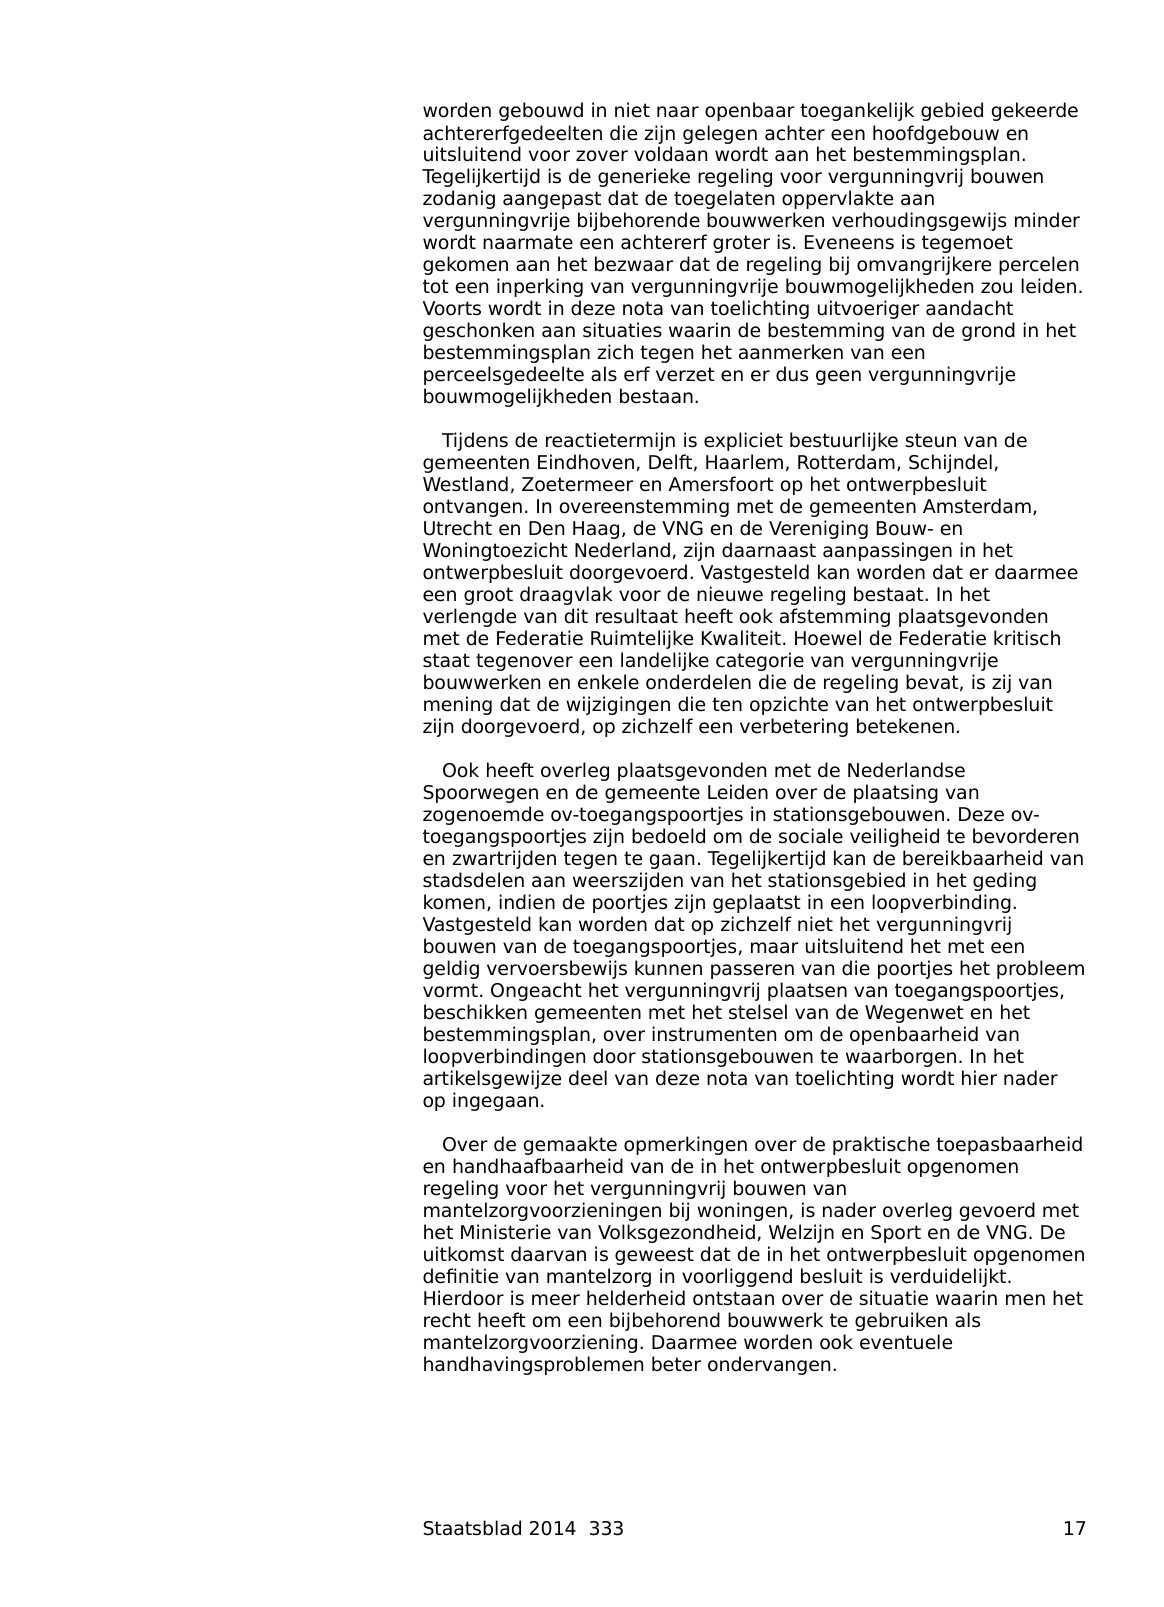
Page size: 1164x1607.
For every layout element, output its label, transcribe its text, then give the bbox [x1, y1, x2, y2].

text worden gebouwd in niet naar openbaar toegankelijk gebied gekeerde achtererfgedeelten die zijn gelegen achter een hoofdgebouw en uitsluitend voor zover voldaan wordt aan het bestemmingsplan. Tegelijkertijd is de generieke regeling voor vergunningvrij bouwen zodanig aangepast dat de toegelaten oppervlakte aan vergunningvrije bijbehorende bouwwerken verhoudingsgewijs minder wordt naarmate een achtererf groter is. Eveneens is tegemoet gekomen aan het bezwaar dat de regeling bij omvangrijkere percelen tot een inperking van vergunningvrije bouwmogelijkheden zou leiden. Voorts wordt in deze nota van toelichting uitvoeriger aandacht geschonken aan situaties waarin de bestemming van de grond in het bestemmingsplan zich tegen het aanmerken van een perceelsgedeelte als erf verzet en er dus geen vergunningvrije bouwmogelijkheden bestaan. [422, 100, 1087, 408]
text Ook heeft overleg plaatsgevonden met de Nederlandse Spoorwegen en de gemeente Leiden over de plaatsing van zogenoemde ov-toegangspoortjes in stationsgebouwen. Deze ov-toegangspoortjes zijn bedoeld om de sociale veiligheid te bevorderen en zwartrijden tegen te gaan. Tegelijkertijd kan de bereikbaarheid van stadsdelen aan weerszijden van het stationsgebied in het geding komen, indien de poortjes zijn geplaatst in een loopverbinding. Vastgesteld kan worden dat op zichzelf niet het vergunningvrij bouwen van de toegangspoortjes, maar uitsluitend het met een geldig vervoersbewijs kunnen passeren van die poortjes het probleem vormt. Ongeacht het vergunningvrij plaatsen van toegangspoortjes, beschikken gemeenten met het stelsel van de Wegenwet en het bestemmingsplan, over instrumenten om de openbaarheid van loopverbindingen door stationsgebouwen te waarborgen. In het artikelsgewijze deel van deze nota van toelichting wordt hier nader op ingegaan. [422, 760, 1087, 1112]
text Over de gemaakte opmerkingen over de praktische toepasbaarheid en handhaafbaarheid van de in het ontwerpbesluit opgenomen regeling voor het vergunningvrij bouwen van mantelzorgvoorzieningen bij woningen, is nader overleg gevoerd met het Ministerie van Volksgezondheid, Welzijn en Sport en de VNG. De uitkomst daarvan is geweest dat de in het ontwerpbesluit opgenomen definitie van mantelzorg in voorliggend besluit is verduidelijkt. Hierdoor is meer helderheid ontstaan over de situatie waarin men het recht heeft om een bijbehorend bouwwerk te gebruiken als mantelzorgvoorziening. Daarmee worden ook eventuele handhavingsproblemen beter ondervangen. [422, 1134, 1087, 1376]
text Tijdens de reactietermijn is expliciet bestuurlijke steun van de gemeenten Eindhoven, Delft, Haarlem, Rotterdam, Schijndel, Westland, Zoetermeer en Amersfoort op het ontwerpbesluit ontvangen. In overeenstemming met de gemeenten Amsterdam, Utrecht en Den Haag, de VNG en de Vereniging Bouw- en Woningtoezicht Nederland, zijn daarnaast aanpassingen in het ontwerpbesluit doorgevoerd. Vastgesteld kan worden dat er daarmee een groot draagvlak voor de nieuwe regeling bestaat. In het verlengde van dit resultaat heeft ook afstemming plaatsgevonden met de Federatie Ruimtelijke Kwaliteit. Hoewel de Federatie kritisch staat tegenover een landelijke categorie van vergunningvrije bouwwerken en enkele onderdelen die de regeling bevat, is zij van mening dat de wijzigingen die ten opzichte van het ontwerpbesluit zijn doorgevoerd, op zichzelf een verbetering betekenen. [422, 430, 1087, 738]
